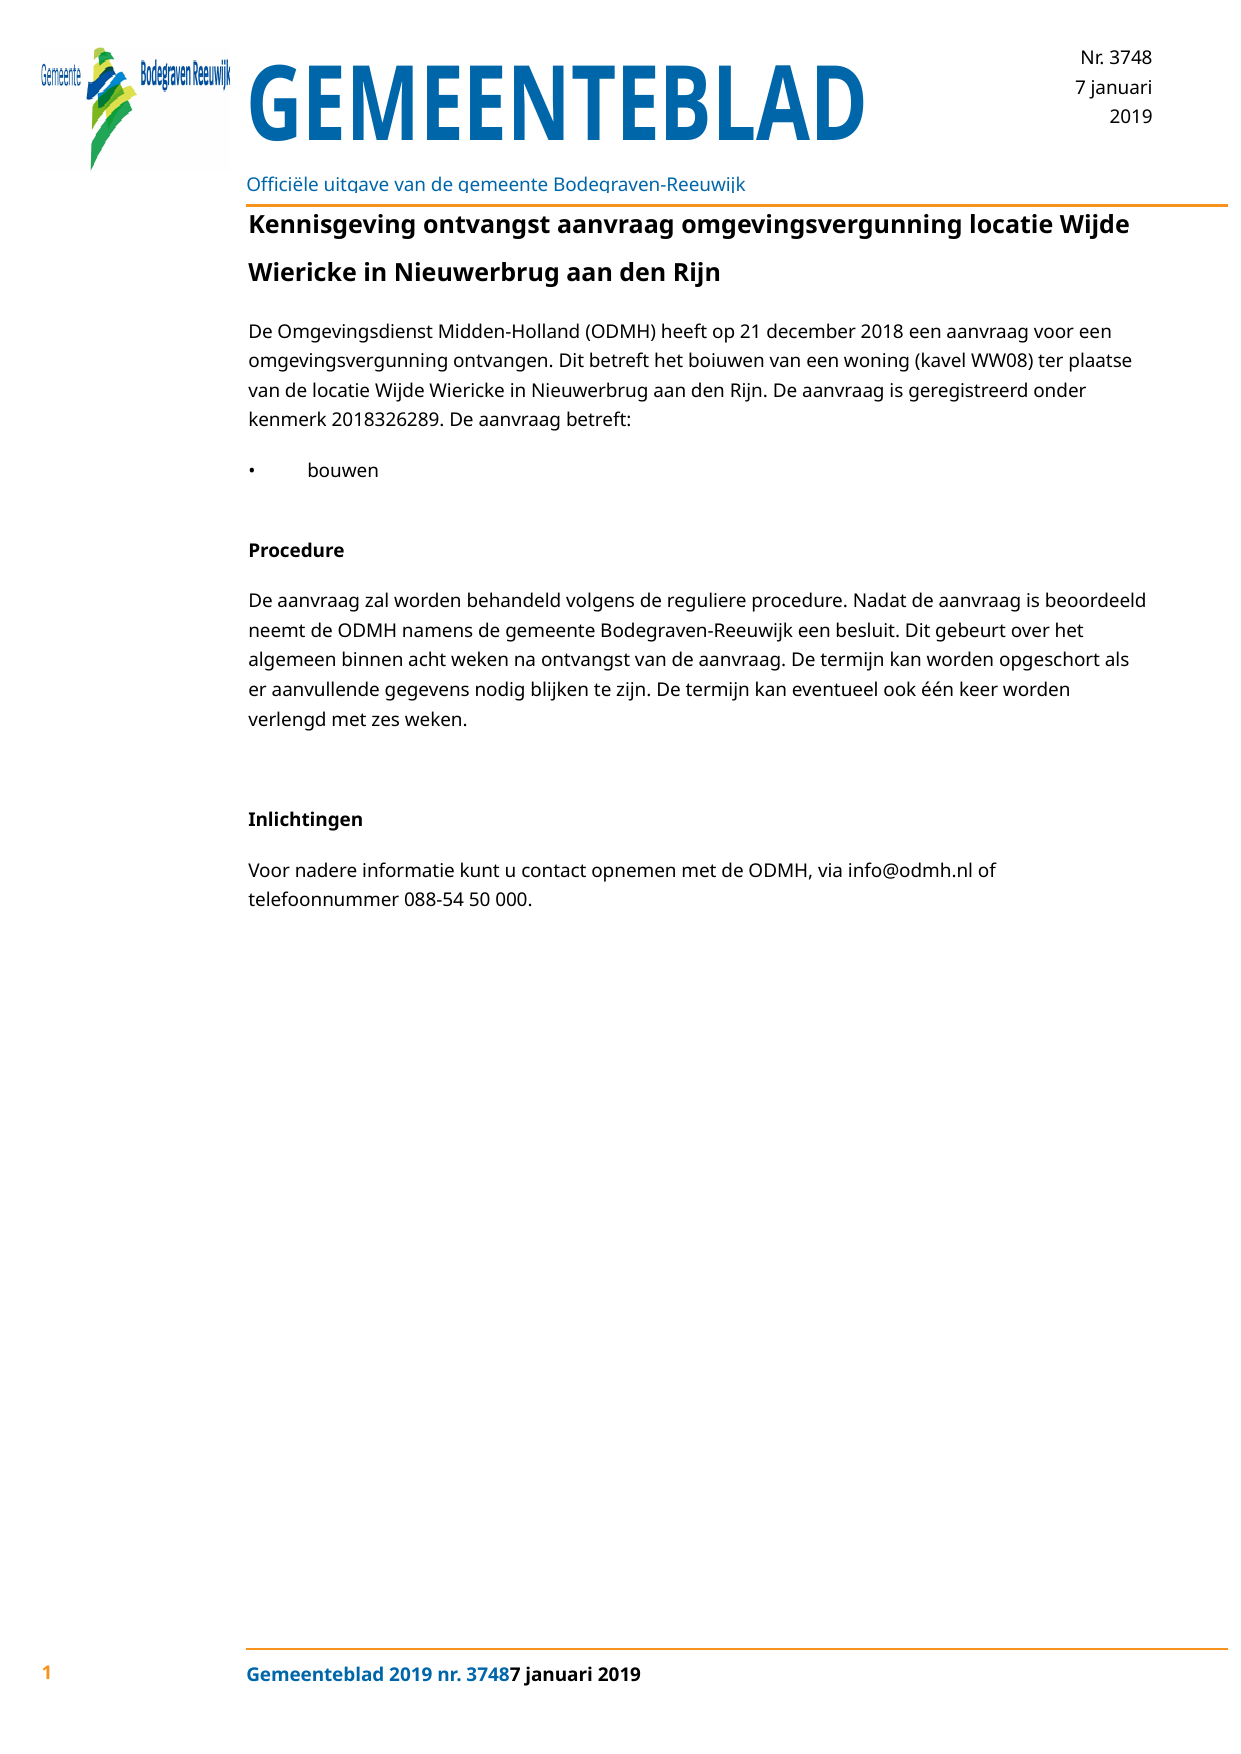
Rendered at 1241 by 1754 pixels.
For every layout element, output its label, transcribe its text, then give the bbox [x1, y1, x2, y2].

text Procedure [248, 537, 1152, 563]
list bouwen [248, 457, 1152, 483]
text Inlichtingen [248, 807, 1152, 832]
text Voor nadere informatie kunt u contact opnemen met de ODMH, via info@odmh.nl of telefoonnummer 088-54 50 000. [248, 857, 1152, 912]
text Kennisgeving ontvangst aanvraag omgevingsvergunning locatie Wijde Wiericke in Nieuwerbrug aan den Rijn [248, 207, 1152, 288]
text De aanvraag zal worden behandeld volgens de reguliere procedure. Nadat de aanvraag is beoordeeld neemt de ODMH namens de gemeente Bodegraven-Reeuwijk een besluit. Dit gebeurt over het algemeen binnen acht weken na ontvangst van de aanvraag. De termijn kan worden opgeschort als er aanvullende gegevens nodig blijken te zijn. De termijn kan eventueel ook één keer worden verlengd met zes weken. [248, 587, 1152, 732]
text De Omgevingsdienst Midden-Holland (ODMH) heeft op 21 december 2018 een aanvraag voor een omgevingsvergunning ontvangen. Dit betreft het boiuwen van een woning (kavel WW08) ter plaatse van de locatie Wijde Wiericke in Nieuwerbrug aan den Rijn. De aanvraag is geregistreerd onder kenmerk 2018326289. De aanvraag betreft: [248, 318, 1152, 432]
picture [41, 47, 231, 172]
